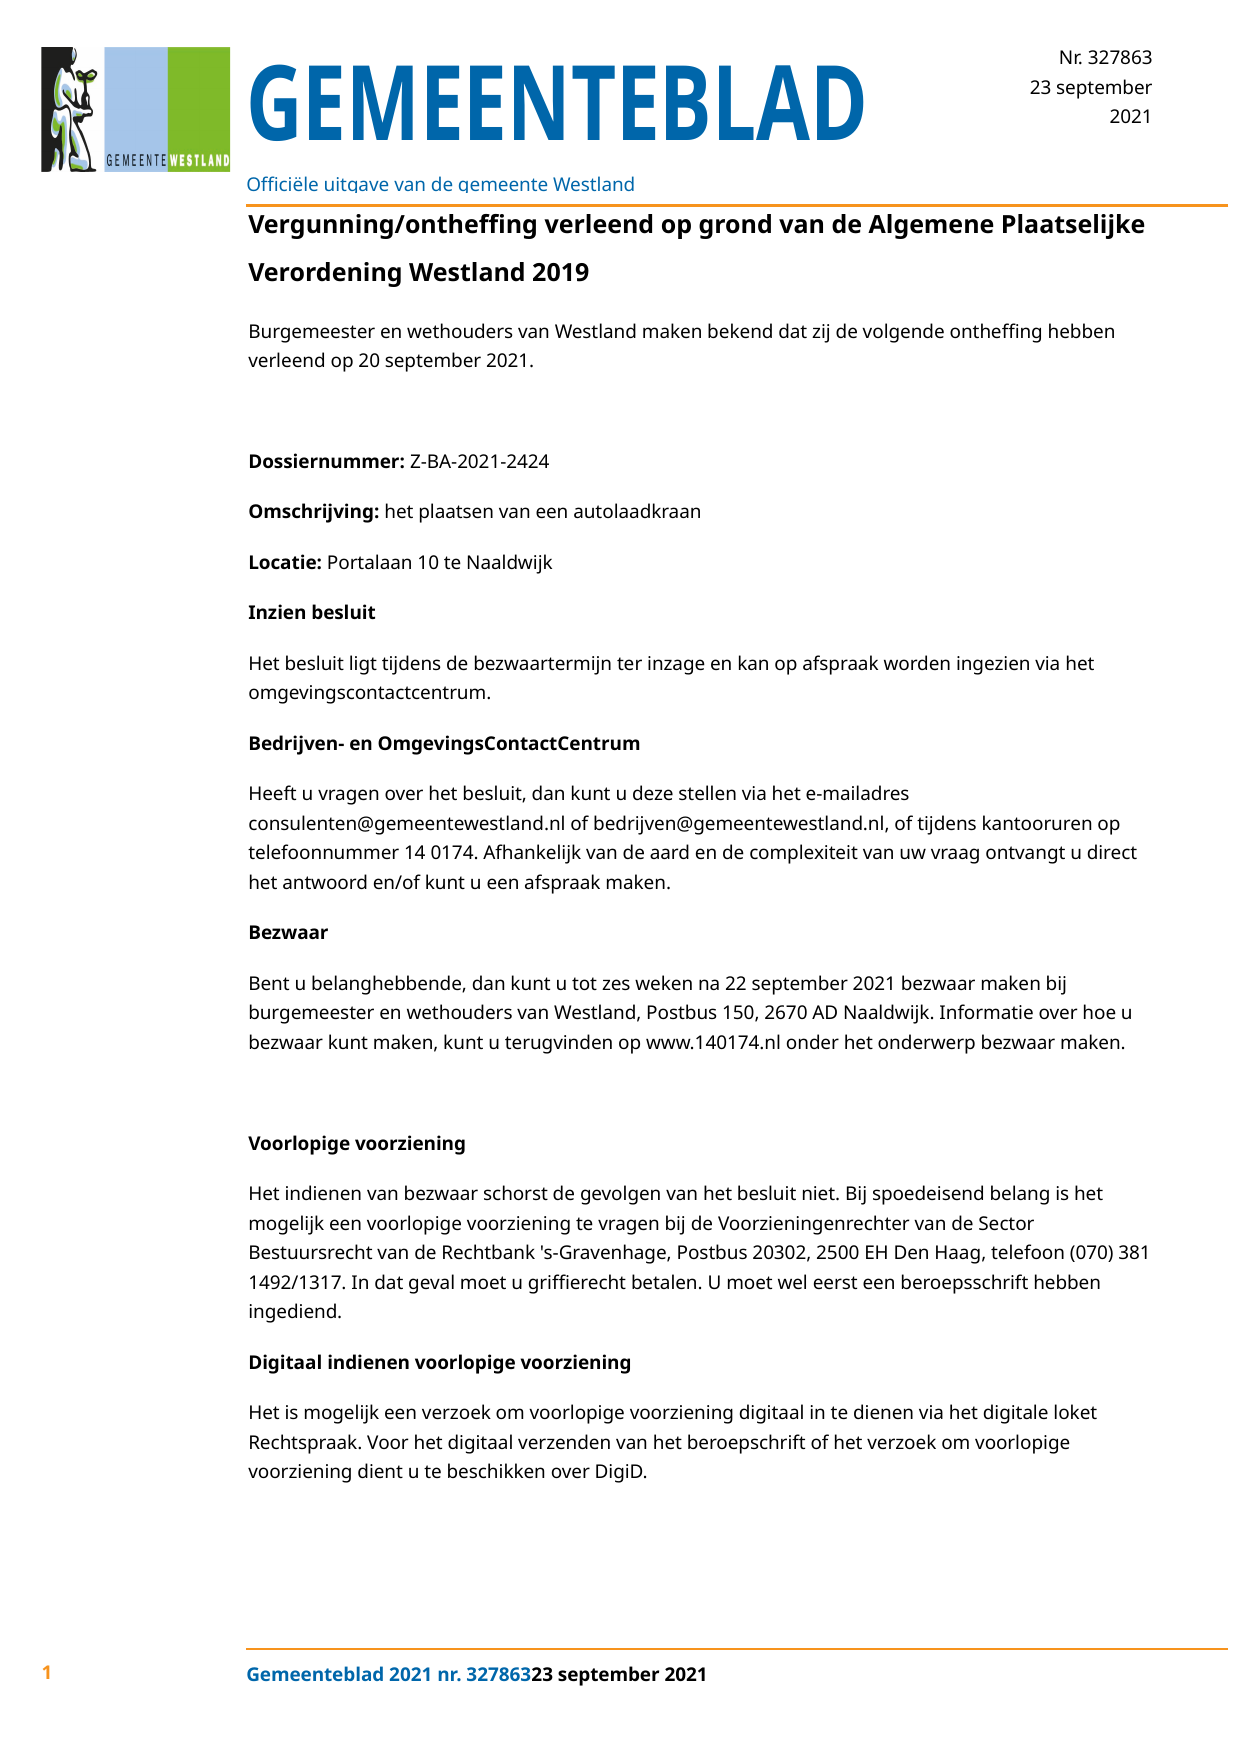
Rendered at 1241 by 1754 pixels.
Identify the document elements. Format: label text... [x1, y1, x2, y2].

text Bedrijven- en OmgevingsContactCentrum [248, 730, 1152, 756]
text Inzien besluit [248, 599, 1152, 625]
text Bezwaar [248, 919, 1152, 945]
text Het besluit ligt tijdens de bezwaartermijn ter inzage en kan op afspraak worden ingezien via het omgevingscontactcentrum. [248, 650, 1152, 705]
text Voorlopige voorziening [248, 1130, 1152, 1156]
text Heeft u vragen over het besluit, dan kunt u deze stellen via het e-mailadres consulenten@gemeentewestland.nl of bedrijven@gemeentewestland.nl, of tijdens kantooruren op telefoonnummer 14 0174. Afhankelijk van de aard en de complexiteit van uw vraag ontvangt u direct het antwoord en/of kunt u een afspraak maken. [248, 780, 1152, 895]
text Digitaal indienen voorlopige voorziening [248, 1349, 1152, 1375]
text Burgemeester en wethouders van Westland maken bekend dat zij de volgende ontheffing hebben verleend op 20 september 2021. [248, 318, 1152, 373]
picture [41, 47, 231, 172]
text Het is mogelijk een verzoek om voorlopige voorziening digitaal in te dienen via het digitale loket Rechtspraak. Voor het digitaal verzenden van het beroepschrift of het verzoek om voorlopige voorziening dient u te beschikken over DigiD. [248, 1399, 1152, 1484]
text Het indienen van bezwaar schorst de gevolgen van het besluit niet. Bij spoedeisend belang is het mogelijk een voorlopige voorziening te vragen bij de Voorzieningenrechter van de Sector Bestuursrecht van de Rechtbank 's-Gravenhage, Postbus 20302, 2500 EH Den Haag, telefoon (070) 381 1492/1317. In dat geval moet u griffierecht betalen. U moet wel eerst een beroepsschrift hebben ingediend. [248, 1180, 1152, 1324]
text Locatie: Portalaan 10 te Naaldwijk [248, 549, 1152, 575]
text Vergunning/ontheffing verleend op grond van de Algemene Plaatselijke Verordening Westland 2019 [248, 207, 1152, 288]
text Omschrijving: het plaatsen van een autolaadkraan [248, 499, 1152, 524]
text Bent u belanghebbende, dan kunt u tot zes weken na 22 september 2021 bezwaar maken bij burgemeester en wethouders van Westland, Postbus 150, 2670 AD Naaldwijk. Informatie over hoe u bezwaar kunt maken, kunt u terugvinden op www.140174.nl onder het onderwerp bezwaar maken. [248, 970, 1152, 1055]
text Dossiernummer: Z-BA-2021-2424 [248, 448, 1152, 474]
